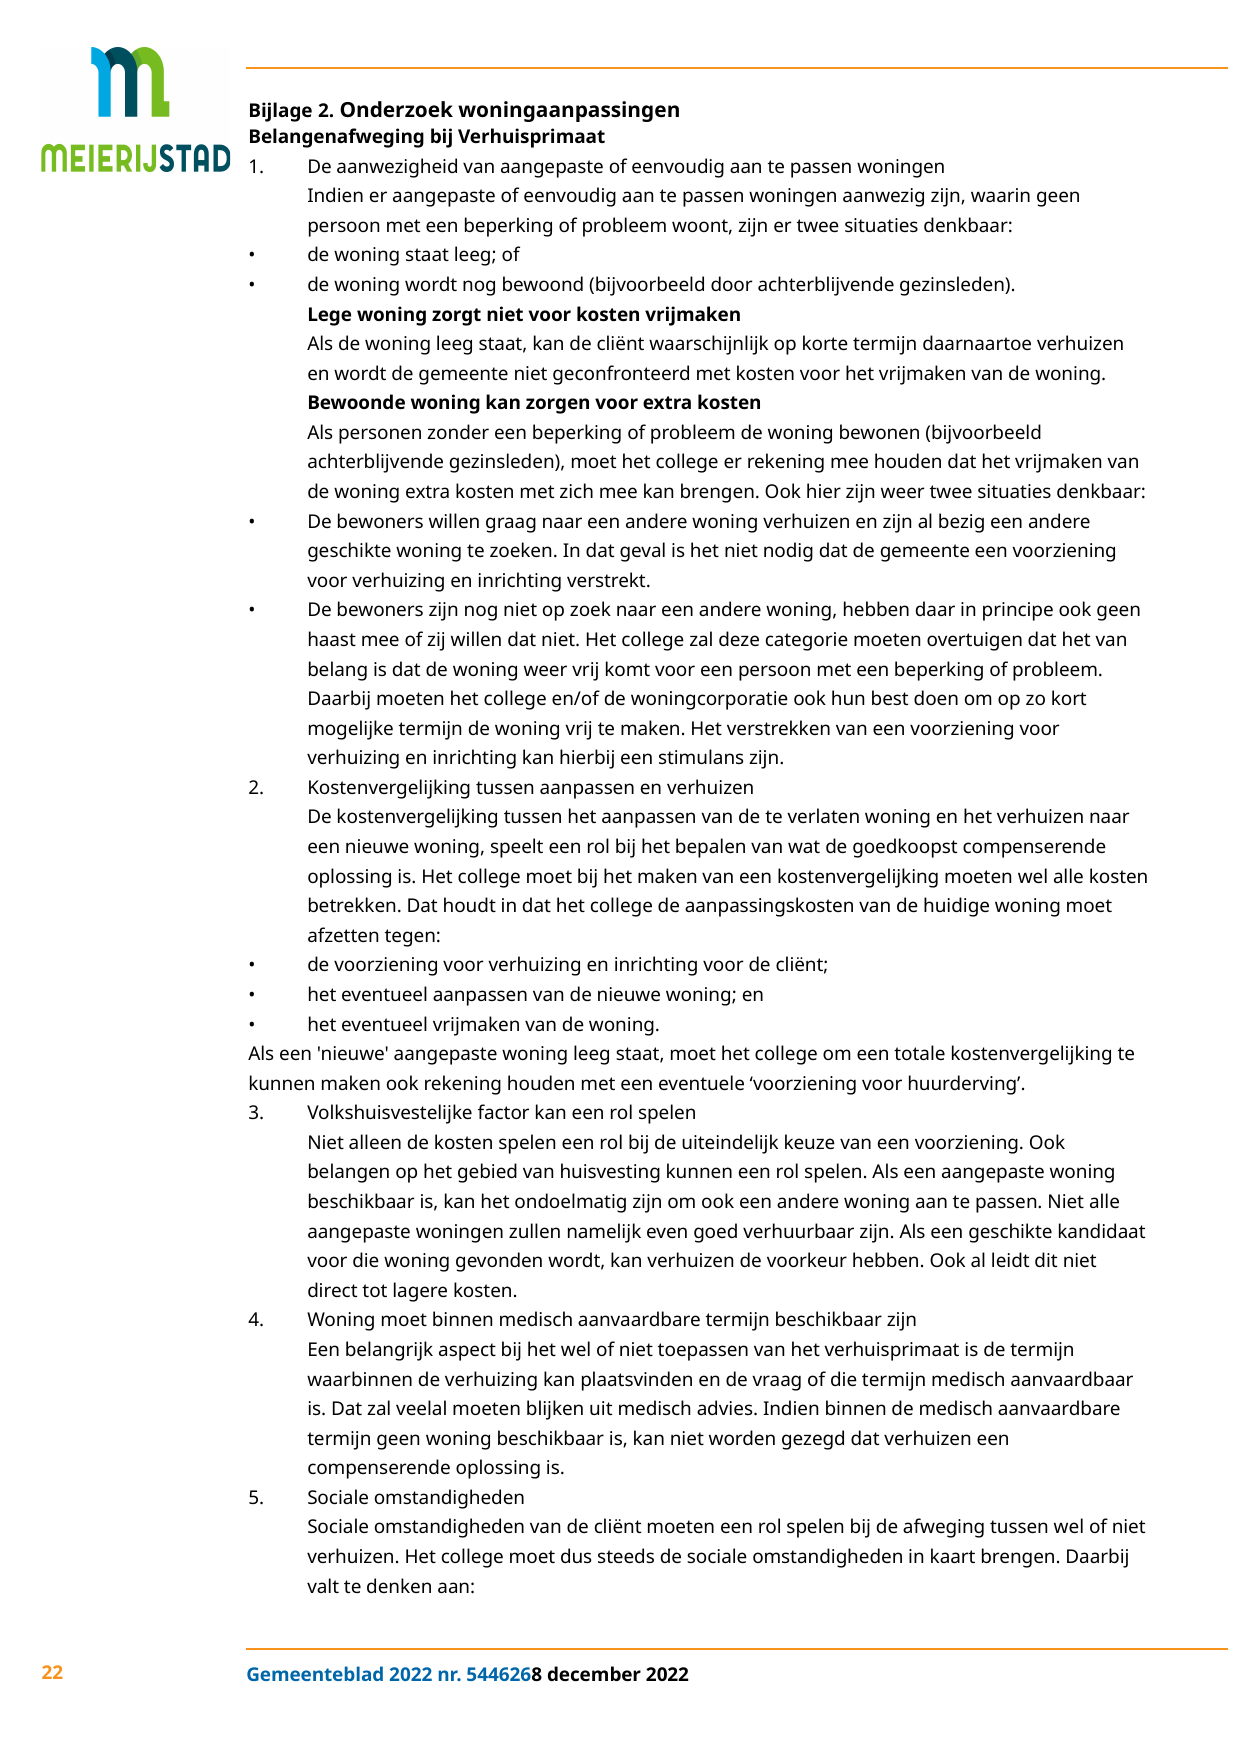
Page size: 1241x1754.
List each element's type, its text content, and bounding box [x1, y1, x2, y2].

list de woning wordt nog bewoond (bijvoorbeeld door achterblijvende gezinsleden). [248, 271, 1152, 297]
list Als personen zonder een beperking of probleem de woning bewonen (bijvoorbeeld achterblijvende gezinsleden), moet het college er rekening mee houden dat het vrijmaken van de woning extra kosten met zich mee kan brengen. Ook hier zijn weer twee situaties denkbaar: [248, 419, 1152, 504]
list Een belangrijk aspect bij het wel of niet toepassen van het verhuisprimaat is de termijn waarbinnen de verhuizing kan plaatsvinden en de vraag of die termijn medisch aanvaardbaar is. Dat zal veelal moeten blijken uit medisch advies. Indien binnen de medisch aanvaardbare termijn geen woning beschikbaar is, kan niet worden gezegd dat verhuizen een compenserende oplossing is. [248, 1336, 1152, 1480]
list het eventueel aanpassen van de nieuwe woning; en [248, 981, 1152, 1007]
list Als de woning leeg staat, kan de cliënt waarschijnlijk op korte termijn daarnaartoe verhuizen en wordt de gemeente niet geconfronteerd met kosten voor het vrijmaken van de woning. [248, 330, 1152, 386]
list De bewoners willen graag naar een andere woning verhuizen en zijn al bezig een andere geschikte woning te zoeken. In dat geval is het niet nodig dat de gemeente een voorziening voor verhuizing en inrichting verstrekt. [248, 508, 1152, 593]
list Kostenvergelijking tussen aanpassen en verhuizen [248, 774, 1152, 800]
list Indien er aangepaste of eenvoudig aan te passen woningen aanwezig zijn, waarin geen persoon met een beperking of probleem woont, zijn er twee situaties denkbaar: [248, 182, 1152, 238]
list Sociale omstandigheden [248, 1484, 1152, 1510]
list de voorziening voor verhuizing en inrichting voor de cliënt; [248, 952, 1152, 977]
text Als een 'nieuwe' aangepaste woning leeg staat, moet het college om een totale kostenvergelijking te kunnen maken ook rekening houden met een eventuele ‘voorziening voor huurderving’. [248, 1040, 1152, 1096]
list De kostenvergelijking tussen het aanpassen van de te verlaten woning en het verhuizen naar een nieuwe woning, speelt een rol bij het bepalen van wat de goedkoopst compenserende oplossing is. Het college moet bij het maken van een kostenvergelijking moeten wel alle kosten betrekken. Dat houdt in dat het college de aanpassingskosten van de huidige woning moet afzetten tegen: [248, 804, 1152, 948]
list Lege woning zorgt niet voor kosten vrijmaken [248, 301, 1152, 327]
picture [41, 47, 231, 172]
list Woning moet binnen medisch aanvaardbare termijn beschikbaar zijn [248, 1307, 1152, 1332]
list De aanwezigheid van aangepaste of eenvoudig aan te passen woningen [248, 153, 1152, 179]
list De bewoners zijn nog niet op zoek naar een andere woning, hebben daar in principe ook geen haast mee of zij willen dat niet. Het college zal deze categorie moeten overtuigen dat het van belang is dat de woning weer vrij komt voor een persoon met een beperking of probleem. Daarbij moeten het college en/of de woningcorporatie ook hun best doen om op zo kort mogelijke termijn de woning vrij te maken. Het verstrekken van een voorziening voor verhuizing en inrichting kan hierbij een stimulans zijn. [248, 597, 1152, 770]
list Bewoonde woning kan zorgen voor extra kosten [248, 389, 1152, 415]
list Sociale omstandigheden van de cliënt moeten een rol spelen bij de afweging tussen wel of niet verhuizen. Het college moet dus steeds de sociale omstandigheden in kaart brengen. Daarbij valt te denken aan: [248, 1514, 1152, 1599]
list Volkshuisvestelijke factor kan een rol spelen [248, 1099, 1152, 1125]
list het eventueel vrijmaken van de woning. [248, 1011, 1152, 1037]
text Belangenafweging bij Verhuisprimaat [248, 123, 1152, 149]
list de woning staat leeg; of [248, 242, 1152, 267]
list Niet alleen de kosten spelen een rol bij de uiteindelijk keuze van een voorziening. Ook belangen op het gebied van huisvesting kunnen een rol spelen. Als een aangepaste woning beschikbaar is, kan het ondoelmatig zijn om ook een andere woning aan te passen. Niet alle aangepaste woningen zullen namelijk even goed verhuurbaar zijn. Als een geschikte kandidaat voor die woning gevonden wordt, kan verhuizen de voorkeur hebben. Ook al leidt dit niet direct tot lagere kosten. [248, 1129, 1152, 1303]
text Bijlage 2. Onderzoek woningaanpassingen [248, 95, 1152, 123]
